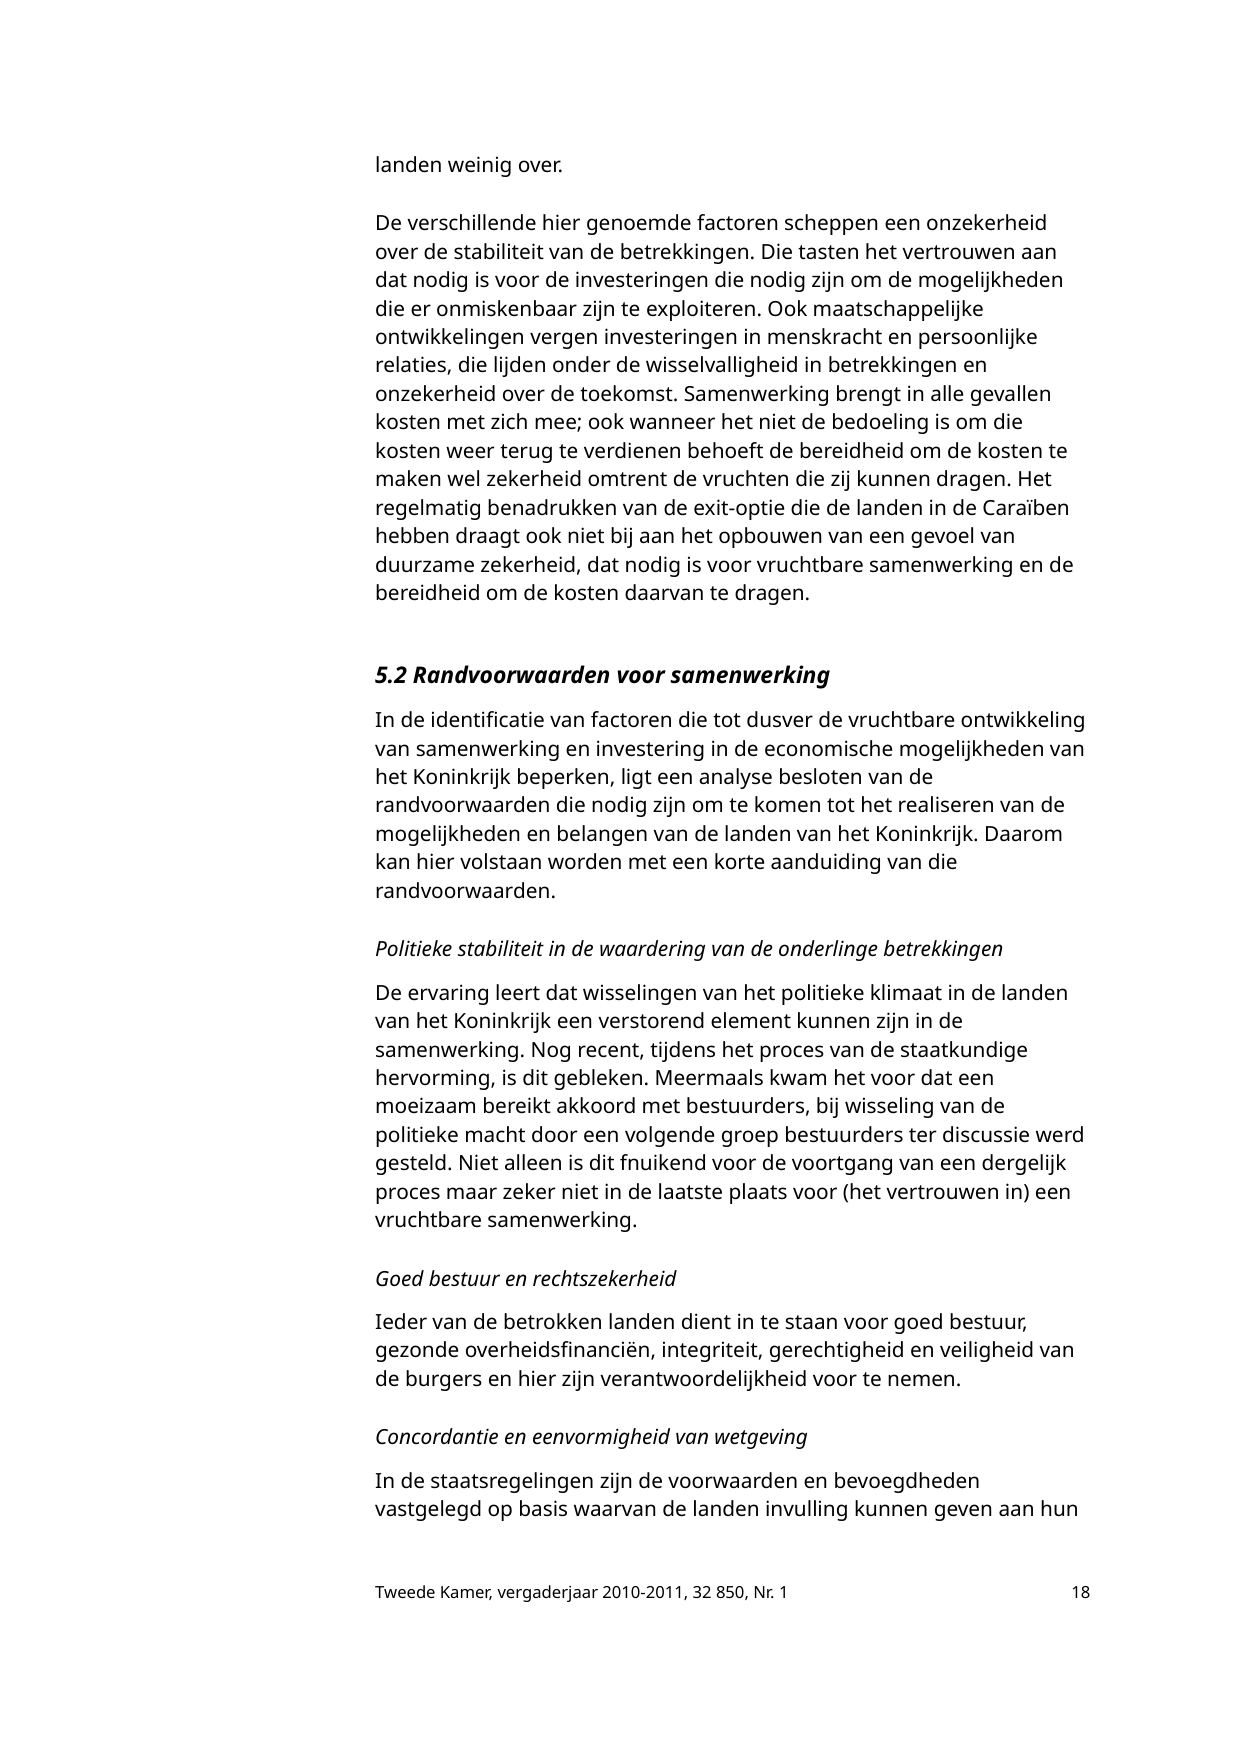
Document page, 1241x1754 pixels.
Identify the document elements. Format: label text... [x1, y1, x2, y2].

text De verschillende hier genoemde factoren scheppen een onzekerheid over de stabiliteit van de betrekkingen. Die tasten het vertrouwen aan dat nodig is voor de investeringen die nodig zijn om de mogelijkheden die er onmiskenbaar zijn te exploiteren. Ook maatschappelijke ontwikkelingen vergen investeringen in menskracht en persoonlijke relaties, die lijden onder de wisselvalligheid in betrekkingen en onzekerheid over de toekomst. Samenwerking brengt in alle gevallen kosten met zich mee; ook wanneer het niet de bedoeling is om die kosten weer terug te verdienen behoeft de bereidheid om de kosten te maken wel zekerheid omtrent de vruchten die zij kunnen dragen. Het regelmatig benadrukken van de exit-optie die de landen in de Caraïben hebben draagt ook niet bij aan het opbouwen van een gevoel van duurzame zekerheid, dat nodig is voor vruchtbare samenwerking en de bereidheid om de kosten daarvan te dragen. [375, 208, 1090, 607]
text De ervaring leert dat wisselingen van het politieke klimaat in de landen van het Koninkrijk een verstorend element kunnen zijn in de samenwerking. Nog recent, tijdens het proces van de staatkundige hervorming, is dit gebleken. Meermaals kwam het voor dat een moeizaam bereikt akkoord met bestuurders, bij wisseling van de politieke macht door een volgende groep bestuurders ter discussie werd gesteld. Niet alleen is dit fnuikend voor de voortgang van een dergelijk proces maar zeker niet in de laatste plaats voor (het vertrouwen in) een vruchtbare samenwerking. [375, 978, 1090, 1234]
text Concordantie en eenvormigheid van wetgeving [375, 1422, 1090, 1451]
text Politieke stabiliteit in de waardering van de onderlinge betrekkingen [375, 934, 1090, 963]
text In de identificatie van factoren die tot dusver de vruchtbare ontwikkeling van samenwerking en investering in de economische mogelijkheden van het Koninkrijk beperken, ligt een analyse besloten van de randvoorwaarden die nodig zijn om te komen tot het realiseren van de mogelijkheden en belangen van de landen van het Koninkrijk. Daarom kan hier volstaan worden met een korte aanduiding van die randvoorwaarden. [375, 705, 1090, 904]
text In de staatsregelingen zijn de voorwaarden en bevoegdheden vastgelegd op basis waarvan de landen invulling kunnen geven aan hun [375, 1466, 1090, 1523]
subtitle 5.2 Randvoorwaarden voor samenwerking [375, 659, 1090, 690]
text Ieder van de betrokken landen dient in te staan voor goed bestuur, gezonde overheidsfinanciën, integriteit, gerechtigheid en veiligheid van de burgers en hier zijn verantwoordelijkheid voor te nemen. [375, 1307, 1090, 1392]
text Goed bestuur en rechtszekerheid [375, 1264, 1090, 1292]
text landen weinig over. [375, 150, 1090, 178]
